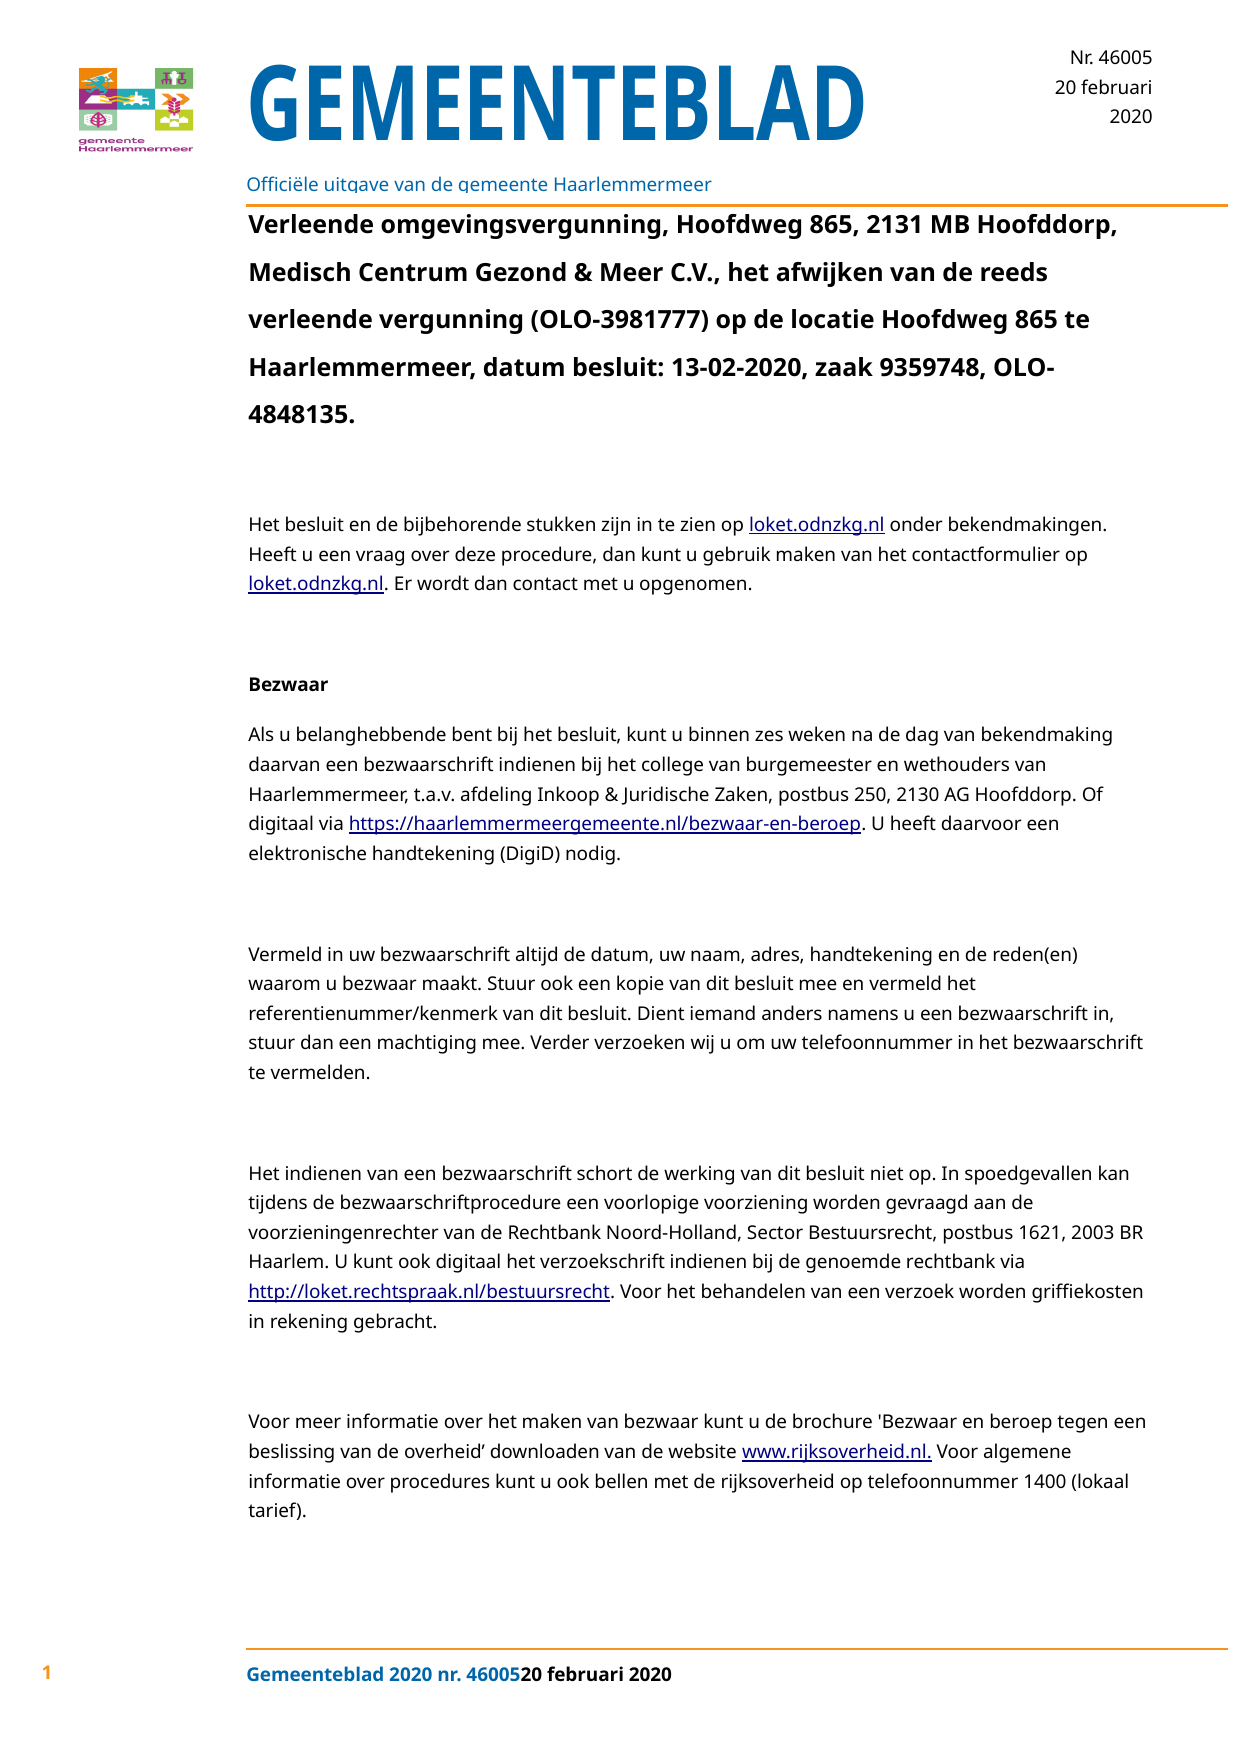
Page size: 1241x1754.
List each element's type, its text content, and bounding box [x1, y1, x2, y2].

text Vermeld in uw bezwaarschrift altijd de datum, uw naam, adres, handtekening en de reden(en) waarom u bezwaar maakt. Stuur ook een kopie van dit besluit mee en vermeld het referentienummer/kenmerk van dit besluit. Dient iemand anders namens u een bezwaarschrift in, stuur dan een machtiging mee. Verder verzoeken wij u om uw telefoonnummer in het bezwaarschrift te vermelden. [248, 941, 1152, 1085]
text Het besluit en de bijbehorende stukken zijn in te zien op loket.odnzkg.nl onder bekendmakingen. Heeft u een vraag over deze procedure, dan kunt u gebruik maken van het contactformulier op loket.odnzkg.nl. Er wordt dan contact met u opgenomen. [248, 511, 1152, 596]
text Verleende omgevingsvergunning, Hoofdweg 865, 2131 MB Hoofddorp, Medisch Centrum Gezond & Meer C.V., het afwijken van de reeds verleende vergunning (OLO-3981777) op de locatie Hoofdweg 865 te Haarlemmermeer, datum besluit: 13-02-2020, zaak 9359748, OLO-4848135. [248, 207, 1152, 431]
text Het indienen van een bezwaarschrift schort de werking van dit besluit niet op. In spoedgevallen kan tijdens de bezwaarschriftprocedure een voorlopige voorziening worden gevraagd aan de voorzieningenrechter van de Rechtbank Noord-Holland, Sector Bestuursrecht, postbus 1621, 2003 BR Haarlem. U kunt ook digitaal het verzoekschrift indienen bij de genoemde rechtbank via http://loket.rechtspraak.nl/bestuursrecht. Voor het behandelen van een verzoek worden griffiekosten in rekening gebracht. [248, 1160, 1152, 1333]
text Bezwaar [248, 671, 1152, 697]
text Als u belanghebbende bent bij het besluit, kunt u binnen zes weken na de dag van bekendmaking daarvan een bezwaarschrift indienen bij het college van burgemeester en wethouders van Haarlemmermeer, t.a.v. afdeling Inkoop & Juridische Zaken, postbus 250, 2130 AG Hoofddorp. Of digitaal via https://haarlemmermeergemeente.nl/bezwaar-en-beroep. U heeft daarvoor een elektronische handtekening (DigiD) nodig. [248, 722, 1152, 866]
picture [41, 47, 231, 172]
text Voor meer informatie over het maken van bezwaar kunt u de brochure 'Bezwaar en beroep tegen een beslissing van de overheid’ downloaden van de website www.rijksoverheid.nl. Voor algemene informatie over procedures kunt u ook bellen met de rijksoverheid op telefoonnummer 1400 (lokaal tarief). [248, 1409, 1152, 1523]
